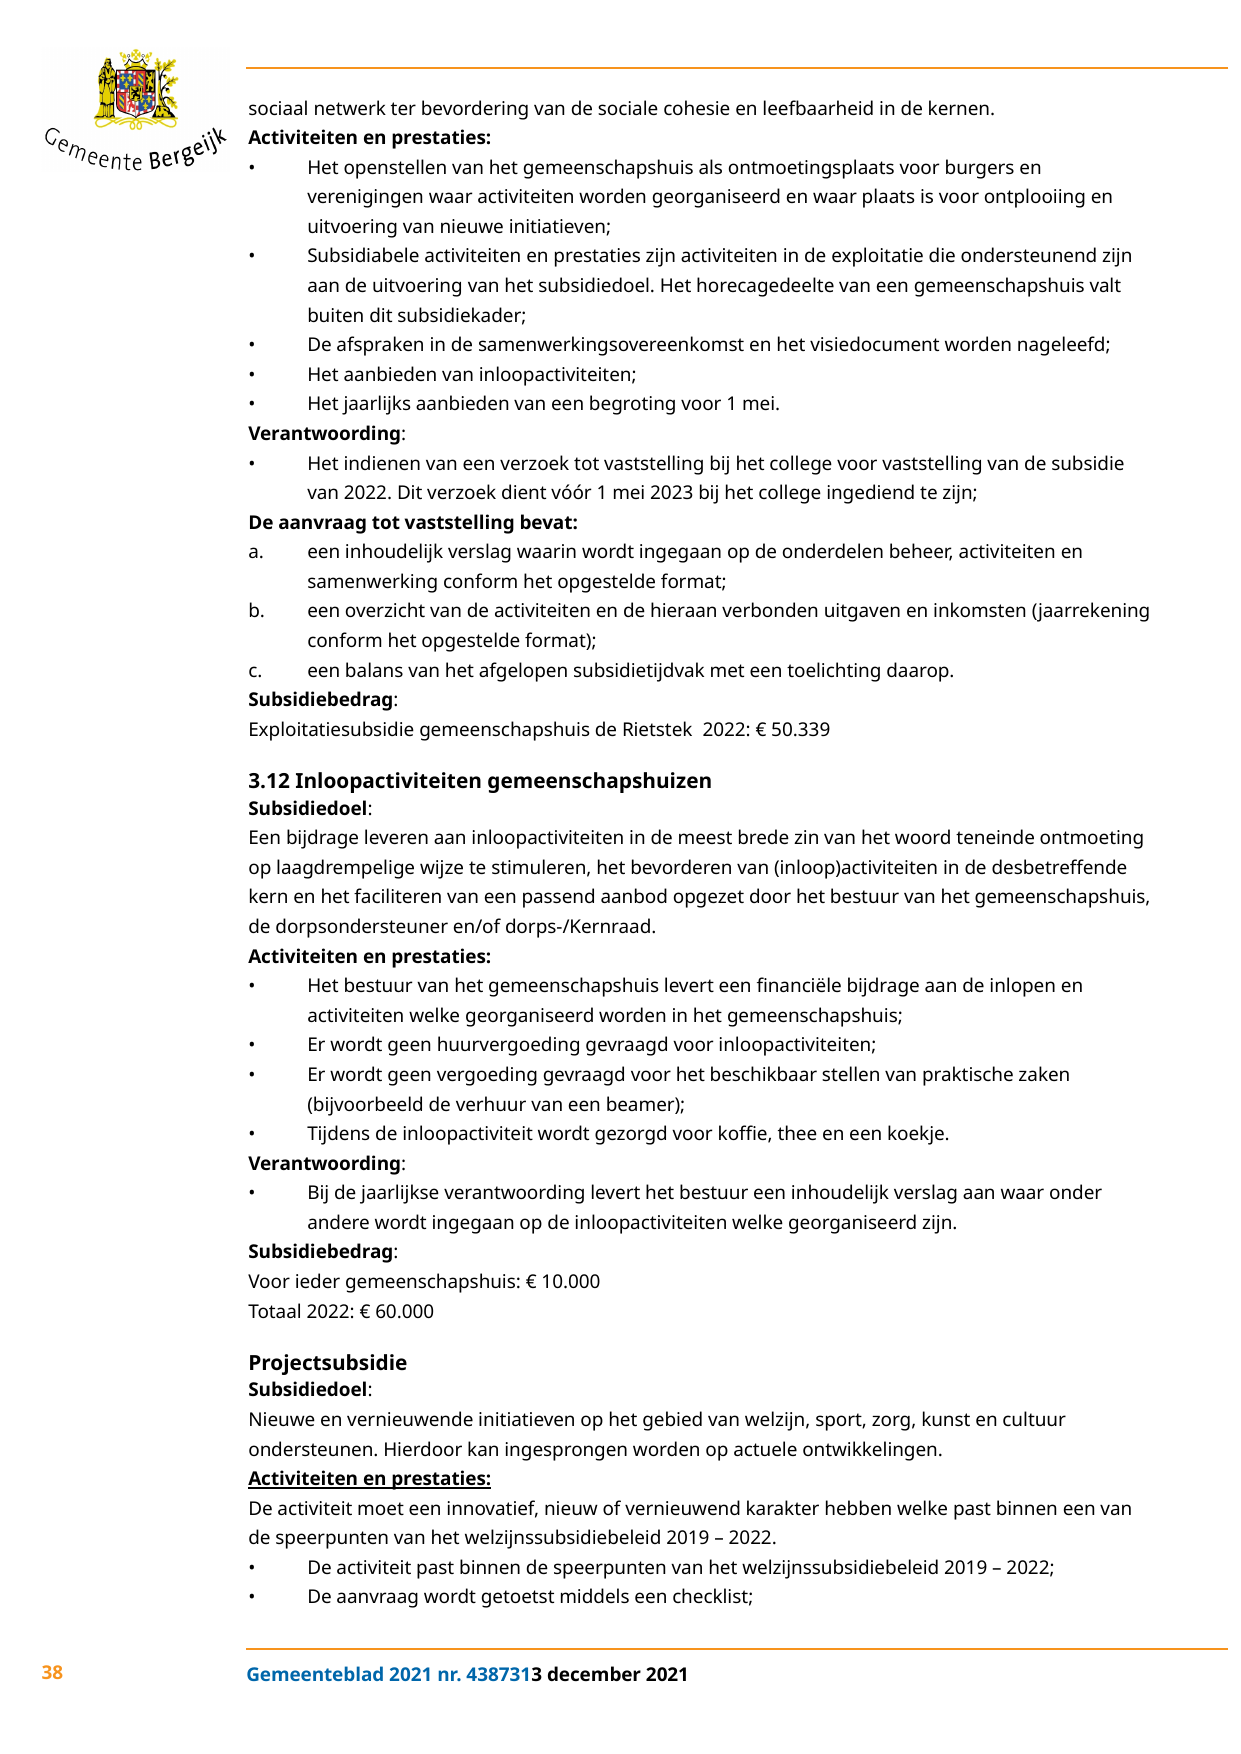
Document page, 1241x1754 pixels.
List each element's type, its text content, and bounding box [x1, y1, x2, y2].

text 3.12 Inloopactiviteiten gemeenschapshuizen [248, 766, 1152, 795]
list Het indienen van een verzoek tot vaststelling bij het college voor vaststelling van de subsidie van 2022. Dit verzoek dient vóór 1 mei 2023 bij het college ingediend te zijn; [248, 450, 1152, 505]
list Subsidiabele activiteiten en prestaties zijn activiteiten in de exploitatie die ondersteunend zijn aan de uitvoering van het subsidiedoel. Het horecagedeelte van een gemeenschapshuis valt buiten dit subsidiekader; [248, 243, 1152, 328]
list De aanvraag wordt getoetst middels een checklist; [248, 1584, 1152, 1609]
text Een bijdrage leveren aan inloopactiviteiten in de meest brede zin van het woord teneinde ontmoeting op laagdrempelige wijze te stimuleren, het bevorderen van (inloop)activiteiten in de desbetreffende kern en het faciliteren van een passend aanbod opgezet door het bestuur van het gemeenschapshuis, de dorpsondersteuner en/of dorps-/Kernraad. [248, 824, 1152, 939]
list Het openstellen van het gemeenschapshuis als ontmoetingsplaats voor burgers en verenigingen waar activiteiten worden georganiseerd en waar plaats is voor ontplooiing en uitvoering van nieuwe initiatieven; [248, 154, 1152, 239]
list een inhoudelijk verslag waarin wordt ingegaan op de onderdelen beheer, activiteiten en samenwerking conform het opgestelde format; [248, 538, 1152, 594]
list een overzicht van de activiteiten en de hieraan verbonden uitgaven en inkomsten (jaarrekening conform het opgestelde format); [248, 598, 1152, 653]
text Nieuwe en vernieuwende initiatieven op het gebied van welzijn, sport, zorg, kunst en cultuur ondersteunen. Hierdoor kan ingesprongen worden op actuele ontwikkelingen. [248, 1406, 1152, 1462]
text De aanvraag tot vaststelling bevat: [248, 509, 1152, 535]
list Het aanbieden van inloopactiviteiten; [248, 361, 1152, 387]
text Activiteiten en prestaties: [248, 1465, 1152, 1491]
text Subsidiedoel: [248, 795, 1152, 821]
text De activiteit moet een innovatief, nieuw of vernieuwend karakter hebben welke past binnen een van de speerpunten van het welzijnssubsidiebeleid 2019 – 2022. [248, 1495, 1152, 1550]
list De activiteit past binnen de speerpunten van het welzijnssubsidiebeleid 2019 – 2022; [248, 1554, 1152, 1580]
text Totaal 2022: € 60.000 [248, 1298, 1152, 1323]
text Activiteiten en prestaties: [248, 124, 1152, 150]
text Voor ieder gemeenschapshuis: € 10.000 [248, 1268, 1152, 1294]
list Het bestuur van het gemeenschapshuis levert een financiële bijdrage aan de inlopen en activiteiten welke georganiseerd worden in het gemeenschapshuis; [248, 972, 1152, 1028]
text Projectsubsidie [248, 1348, 1152, 1377]
text Activiteiten en prestaties: [248, 943, 1152, 968]
text Verantwoording: [248, 1150, 1152, 1176]
text Verantwoording: [248, 420, 1152, 446]
picture [41, 47, 231, 172]
list Bij de jaarlijkse verantwoording levert het bestuur een inhoudelijk verslag aan waar onder andere wordt ingegaan op de inloopactiviteiten welke georganiseerd zijn. [248, 1179, 1152, 1235]
text Subsidiedoel: [248, 1377, 1152, 1402]
text Subsidiebedrag: [248, 1239, 1152, 1264]
list Het jaarlijks aanbieden van een begroting voor 1 mei. [248, 391, 1152, 416]
list Er wordt geen vergoeding gevraagd voor het beschikbaar stellen van praktische zaken (bijvoorbeeld de verhuur van een beamer); [248, 1061, 1152, 1116]
list Er wordt geen huurvergoeding gevraagd voor inloopactiviteiten; [248, 1032, 1152, 1057]
text sociaal netwerk ter bevordering van de sociale cohesie en leefbaarheid in de kernen. [248, 95, 1152, 121]
text Exploitatiesubsidie gemeenschapshuis de Rietstek 2022: € 50.339 [248, 716, 1152, 742]
list Tijdens de inloopactiviteit wordt gezorgd voor koffie, thee en een koekje. [248, 1120, 1152, 1146]
list een balans van het afgelopen subsidietijdvak met een toelichting daarop. [248, 657, 1152, 683]
list De afspraken in de samenwerkingsovereenkomst en het visiedocument worden nageleefd; [248, 331, 1152, 357]
text Subsidiebedrag: [248, 686, 1152, 712]
